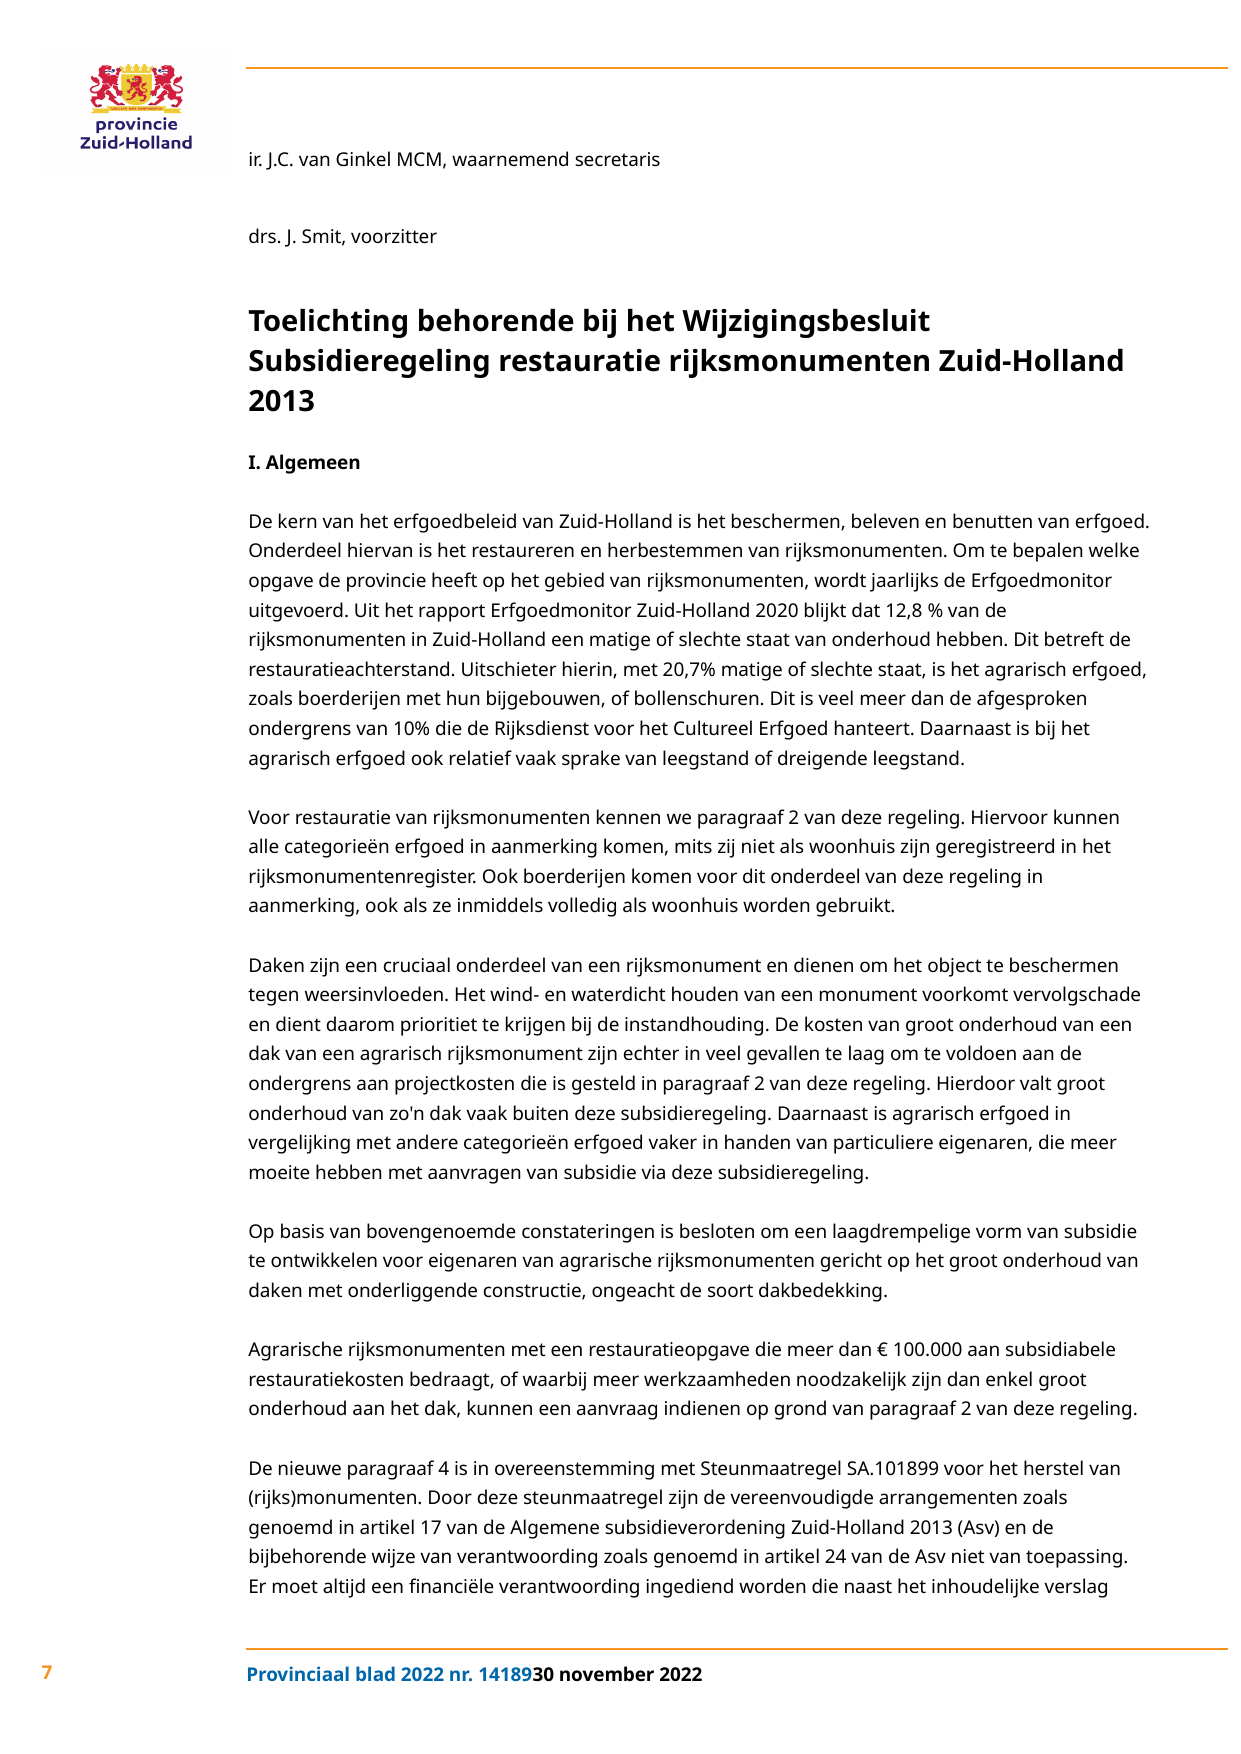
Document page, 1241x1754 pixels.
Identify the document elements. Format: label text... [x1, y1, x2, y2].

text Voor restauratie van rijksmonumenten kennen we paragraaf 2 van deze regeling. Hiervoor kunnen alle categorieën erfgoed in aanmerking komen, mits zij niet als woonhuis zijn geregistreerd in het rijksmonumentenregister. Ook boerderijen komen voor dit onderdeel van deze regeling in aanmerking, ook als ze inmiddels volledig als woonhuis worden gebruikt. [248, 804, 1152, 918]
picture [41, 47, 231, 172]
text Daken zijn een cruciaal onderdeel van een rijksmonument en dienen om het object te beschermen tegen weersinvloeden. Het wind- en waterdicht houden van een monument voorkomt vervolgschade en dient daarom prioritiet te krijgen bij de instandhouding. De kosten van groot onderhoud van een dak van een agrarisch rijksmonument zijn echter in veel gevallen te laag om te voldoen aan de ondergrens aan projectkosten die is gesteld in paragraaf 2 van deze regeling. Hierdoor valt groot onderhoud van zo'n dak vaak buiten deze subsidieregeling. Daarnaast is agrarisch erfgoed in vergelijking met andere categorieën erfgoed vaker in handen van particuliere eigenaren, die meer moeite hebben met aanvragen van subsidie via deze subsidieregeling. [248, 952, 1152, 1184]
text drs. J. Smit, voorzitter [248, 223, 1152, 249]
text De kern van het erfgoedbeleid van Zuid-Holland is het beschermen, beleven en benutten van erfgoed. Onderdeel hiervan is het restaureren en herbestemmen van rijksmonumenten. Om te bepalen welke opgave de provincie heeft op het gebied van rijksmonumenten, wordt jaarlijks de Erfgoedmonitor uitgevoerd. Uit het rapport Erfgoedmonitor Zuid-Holland 2020 blijkt dat 12,8 % van de rijksmonumenten in Zuid-Holland een matige of slechte staat van onderhoud hebben. Dit betreft de restauratieachterstand. Uitschieter hierin, met 20,7% matige of slechte staat, is het agrarisch erfgoed, zoals boerderijen met hun bijgebouwen, of bollenschuren. Dit is veel meer dan de afgesproken ondergrens van 10% die de Rijksdienst voor het Cultureel Erfgoed hanteert. Daarnaast is bij het agrarisch erfgoed ook relatief vaak sprake van leegstand of dreigende leegstand. [248, 508, 1152, 770]
text Op basis van bovengenoemde constateringen is besloten om een laagdrempelige vorm van subsidie te ontwikkelen voor eigenaren van agrarische rijksmonumenten gericht op het groot onderhoud van daken met onderliggende constructie, ongeacht de soort dakbedekking. [248, 1218, 1152, 1303]
text I. Algemeen [248, 449, 1152, 474]
text Toelichting behorende bij het Wijzigingsbesluit Subsidieregeling restauratie rijksmonumenten Zuid-Holland 2013 [248, 301, 1152, 420]
text De nieuwe paragraaf 4 is in overeenstemming met Steunmaatregel SA.101899 voor het herstel van (rijks)monumenten. Door deze steunmaatregel zijn de vereenvoudigde arrangementen zoals genoemd in artikel 17 van de Algemene subsidieverordening Zuid-Holland 2013 (Asv) en de bijbehorende wijze van verantwoording zoals genoemd in artikel 24 van de Asv niet van toepassing. Er moet altijd een financiële verantwoording ingediend worden die naast het inhoudelijke verslag [248, 1455, 1152, 1599]
text ir. J.C. van Ginkel MCM, waarnemend secretaris [248, 146, 1152, 172]
text Agrarische rijksmonumenten met een restauratieopgave die meer dan € 100.000 aan subsidiabele restauratiekosten bedraagt, of waarbij meer werkzaamheden noodzakelijk zijn dan enkel groot onderhoud aan het dak, kunnen een aanvraag indienen op grond van paragraaf 2 van deze regeling. [248, 1336, 1152, 1421]
